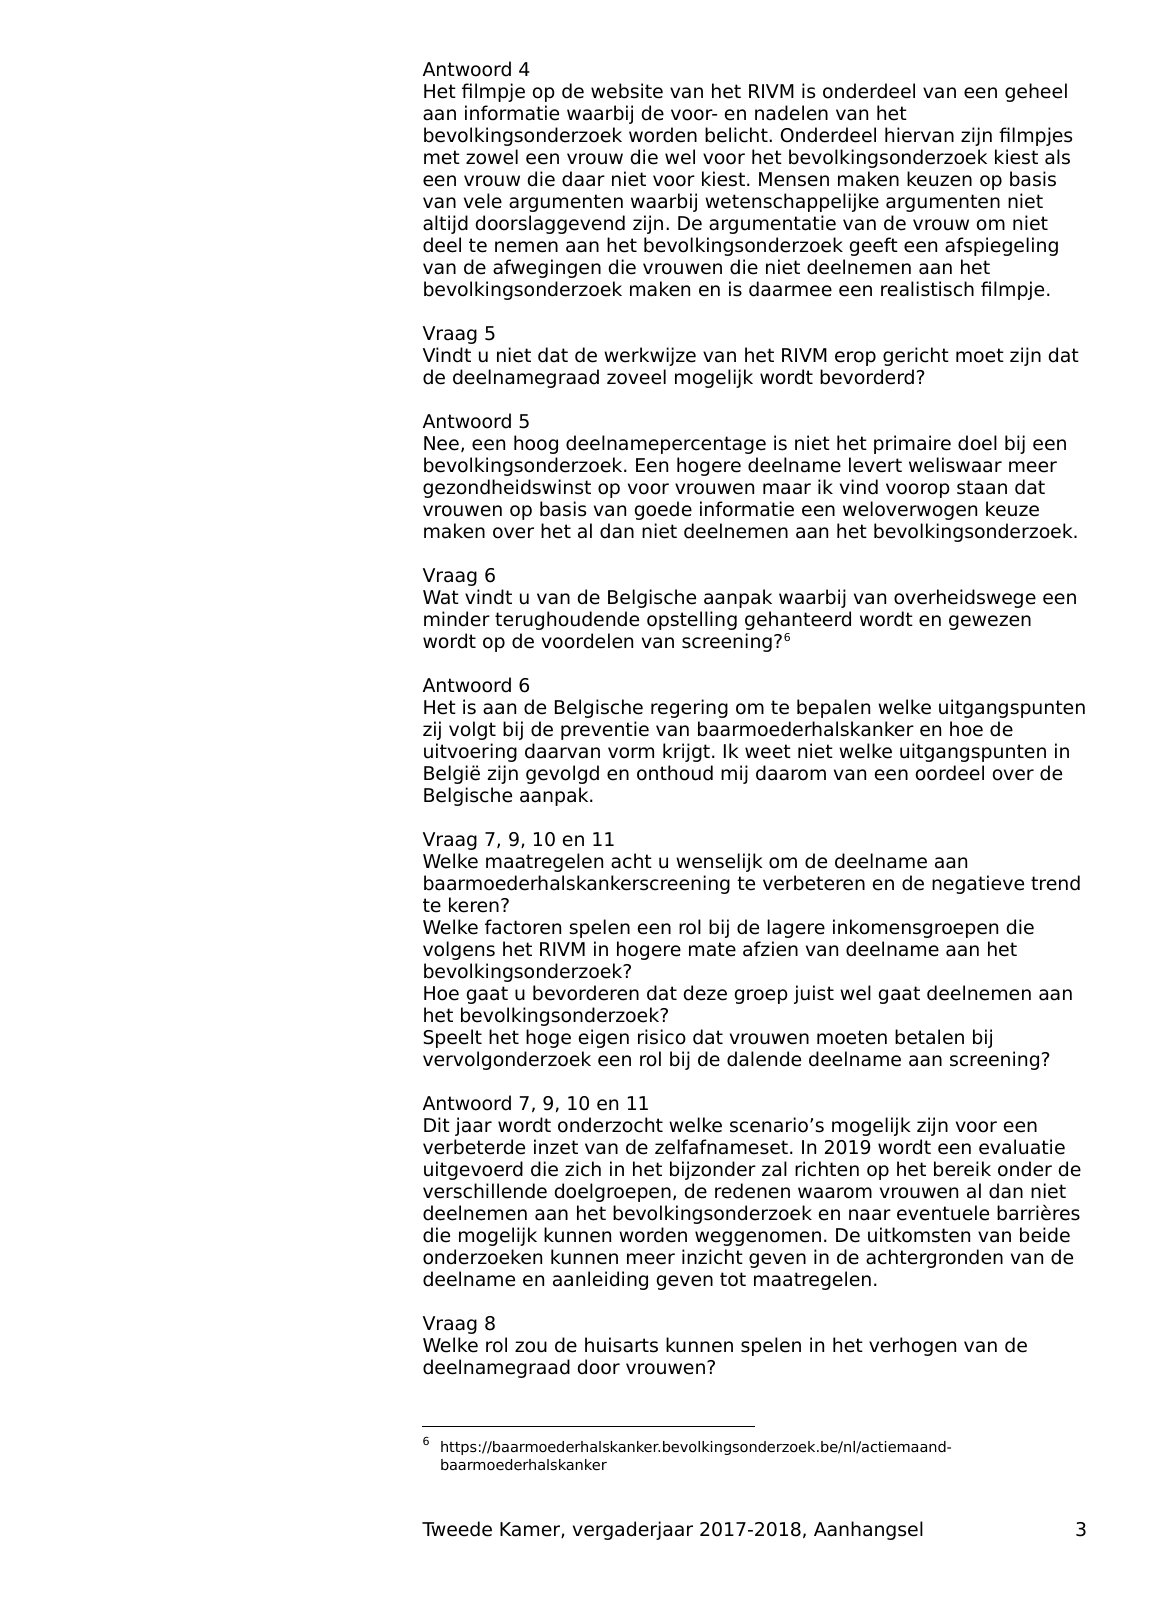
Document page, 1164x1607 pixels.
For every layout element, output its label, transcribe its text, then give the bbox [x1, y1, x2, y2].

text Antwoord 7, 9, 10 en 11 [422, 1093, 1087, 1115]
text Welke maatregelen acht u wenselijk om de deelname aan baarmoederhalskankerscreening te verbeteren en de negatieve trend te keren? [422, 851, 1087, 917]
text Nee, een hoog deelnamepercentage is niet het primaire doel bij een bevolkingsonderzoek. Een hogere deelname levert weliswaar meer gezondheidswinst op voor vrouwen maar ik vind voorop staan dat vrouwen op basis van goede informatie een weloverwogen keuze maken over het al dan niet deelnemen aan het bevolkingsonderzoek. [422, 433, 1087, 543]
text Antwoord 5 [422, 411, 1087, 433]
text Dit jaar wordt onderzocht welke scenario’s mogelijk zijn voor een verbeterde inzet van de zelfafnameset. In 2019 wordt een evaluatie uitgevoerd die zich in het bijzonder zal richten op het bereik onder de verschillende doelgroepen, de redenen waarom vrouwen al dan niet deelnemen aan het bevolkingsonderzoek en naar eventuele barrières die mogelijk kunnen worden weggenomen. De uitkomsten van beide onderzoeken kunnen meer inzicht geven in de achtergronden van de deelname en aanleiding geven tot maatregelen. [422, 1115, 1087, 1291]
text Antwoord 4 [422, 59, 1087, 81]
text Hoe gaat u bevorderen dat deze groep juist wel gaat deelnemen aan het bevolkingsonderzoek? [422, 983, 1087, 1027]
text Wat vindt u van de Belgische aanpak waarbij van overheidswege een minder terughoudende opstelling gehanteerd wordt en gewezen wordt op de voordelen van screening? [422, 587, 1087, 653]
text Vraag 7, 9, 10 en 11 [422, 829, 1087, 851]
text Vraag 8 [422, 1313, 1087, 1335]
text Vraag 6 [422, 565, 1087, 587]
text Het is aan de Belgische regering om te bepalen welke uitgangspunten zij volgt bij de preventie van baarmoederhalskanker en hoe de uitvoering daarvan vorm krijgt. Ik weet niet welke uitgangspunten in België zijn gevolgd en onthoud mij daarom van een oordeel over de Belgische aanpak. [422, 697, 1087, 807]
text Welke factoren spelen een rol bij de lagere inkomensgroepen die volgens het RIVM in hogere mate afzien van deelname aan het bevolkingsonderzoek? [422, 917, 1087, 983]
text Het filmpje op de website van het RIVM is onderdeel van een geheel aan informatie waarbij de voor- en nadelen van het bevolkingsonderzoek worden belicht. Onderdeel hiervan zijn filmpjes met zowel een vrouw die wel voor het bevolkingsonderzoek kiest als een vrouw die daar niet voor kiest. Mensen maken keuzen op basis van vele argumenten waarbij wetenschappelijke argumenten niet altijd doorslaggevend zijn. De argumentatie van de vrouw om niet deel te nemen aan het bevolkingsonderzoek geeft een afspiegeling van de afwegingen die vrouwen die niet deelnemen aan het bevolkingsonderzoek maken en is daarmee een realistisch filmpje. [422, 81, 1087, 301]
text Welke rol zou de huisarts kunnen spelen in het verhogen van de deelnamegraad door vrouwen? [422, 1335, 1087, 1379]
text https://baarmoederhalskanker.bevolkingsonderzoek.be/nl/actiemaand-baarmoederhalskanker [422, 1435, 1087, 1474]
text Vindt u niet dat de werkwijze van het RIVM erop gericht moet zijn dat de deelnamegraad zoveel mogelijk wordt bevorderd? [422, 345, 1087, 389]
text Vraag 5 [422, 323, 1087, 345]
text Speelt het hoge eigen risico dat vrouwen moeten betalen bij vervolgonderzoek een rol bij de dalende deelname aan screening? [422, 1027, 1087, 1071]
text Antwoord 6 [422, 675, 1087, 697]
